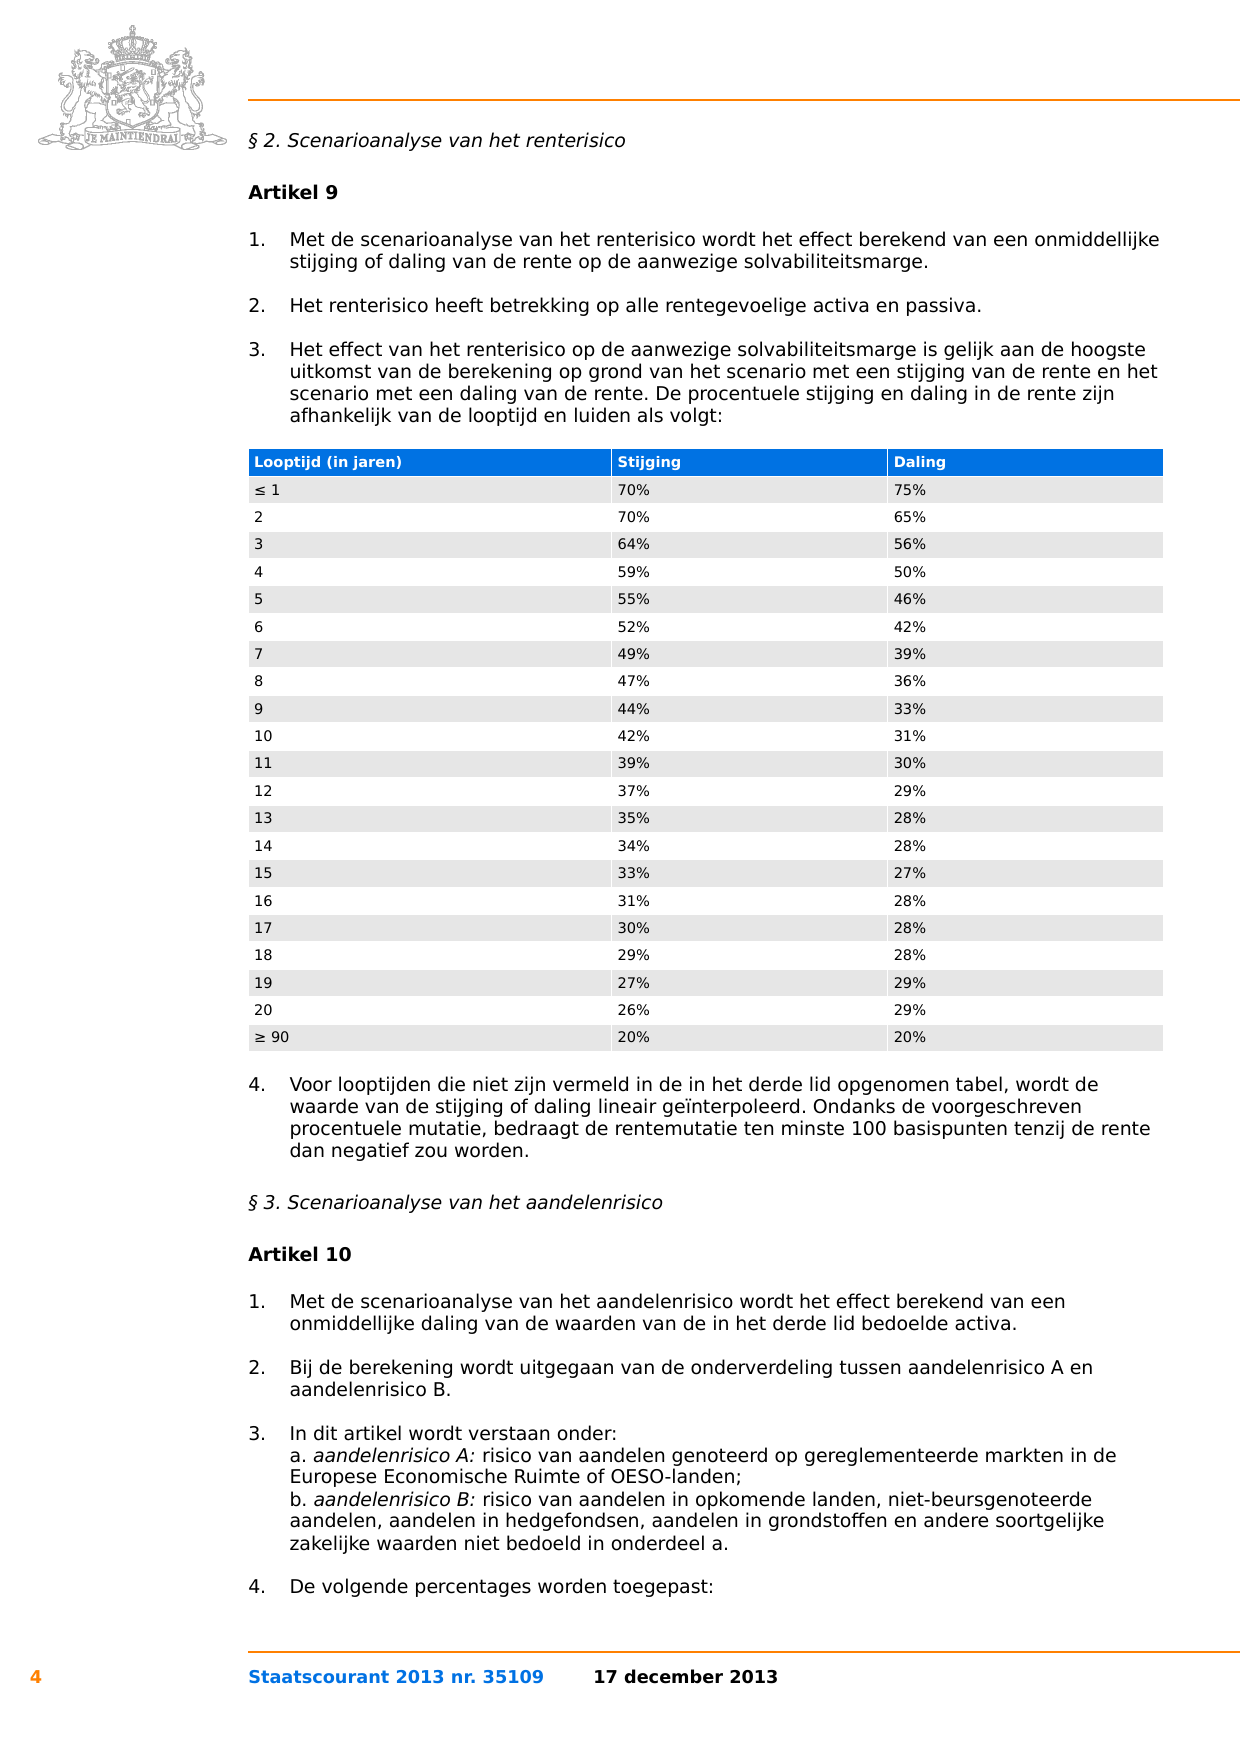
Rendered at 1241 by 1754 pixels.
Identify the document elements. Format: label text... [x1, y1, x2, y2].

table_cell 39% [612, 751, 887, 777]
table_cell 20% [612, 1025, 887, 1051]
table_cell 10 [249, 723, 611, 750]
table_cell 29% [888, 997, 1163, 1024]
subtitle § 3. Scenarioanalyse van het aandelenrisico [248, 1192, 1163, 1214]
table_cell 50% [888, 559, 1163, 585]
table_cell 70% [612, 504, 887, 531]
table_cell 46% [888, 586, 1163, 613]
table_cell 52% [612, 614, 887, 640]
table_cell 29% [888, 778, 1163, 804]
table_cell 65% [888, 504, 1163, 531]
table_cell 64% [612, 532, 887, 558]
table_cell 39% [888, 641, 1163, 667]
table_cell 30% [612, 915, 887, 941]
table_cell 27% [612, 970, 887, 996]
table_cell 5 [249, 586, 611, 613]
text 2. Bij de berekening wordt uitgegaan van de onderverdeling tussen aandelenrisico A en aandelenrisico B. [248, 1357, 1163, 1401]
subtitle Artikel 10 [248, 1244, 1163, 1266]
table_cell 18 [249, 943, 611, 969]
table_cell 8 [249, 669, 611, 695]
table_cell 4 [249, 559, 611, 585]
table_cell 14 [249, 833, 611, 859]
table_cell 12 [249, 778, 611, 804]
text a. aandelenrisico A: risico van aandelen genoteerd op gereglementeerde markten in de Europese Economische Ruimte of OESO-landen; [289, 1444, 1163, 1488]
table_cell 42% [888, 614, 1163, 640]
table_cell 31% [612, 888, 887, 914]
table_cell 28% [888, 943, 1163, 969]
table_cell 59% [612, 559, 887, 585]
table_cell 34% [612, 833, 887, 859]
table_cell 15 [249, 860, 611, 887]
table_cell 19 [249, 970, 611, 996]
text 1. Met de scenarioanalyse van het renterisico wordt het effect berekend van een onmiddellijke stijging of daling van de rente op de aanwezige solvabiliteitsmarge. [248, 229, 1163, 273]
picture [38, 25, 227, 150]
table_cell 55% [612, 586, 887, 613]
table_cell 28% [888, 833, 1163, 859]
table_cell 35% [612, 806, 887, 832]
table_cell ≤ 1 [249, 477, 611, 503]
table_cell 49% [612, 641, 887, 667]
table_cell 56% [888, 532, 1163, 558]
table_cell 6 [249, 614, 611, 640]
text 3. In dit artikel wordt verstaan onder: [248, 1422, 1163, 1444]
table_cell 29% [888, 970, 1163, 996]
table_cell 11 [249, 751, 611, 777]
table_cell 31% [888, 723, 1163, 750]
subtitle Artikel 9 [248, 182, 1163, 204]
table_cell 70% [612, 477, 887, 503]
table_cell ≥ 90 [249, 1025, 611, 1051]
table_cell 33% [612, 860, 887, 887]
subtitle § 2. Scenarioanalyse van het renterisico [248, 130, 1163, 152]
table_header Stijging [612, 449, 887, 476]
table_cell 27% [888, 860, 1163, 887]
table_cell 3 [249, 532, 611, 558]
table_cell 20 [249, 997, 611, 1024]
table_cell 33% [888, 696, 1163, 722]
table_header Daling [888, 449, 1163, 476]
table_cell 28% [888, 915, 1163, 941]
text 4. De volgende percentages worden toegepast: [248, 1576, 1163, 1598]
text b. aandelenrisico B: risico van aandelen in opkomende landen, niet-beursgenoteerde aandelen, aandelen in hedgefondsen, aandelen in grondstoffen en andere soortgelijke zakelijke waarden niet bedoeld in onderdeel a. [289, 1488, 1163, 1554]
table_cell 20% [888, 1025, 1163, 1051]
table_cell 36% [888, 669, 1163, 695]
table_cell 16 [249, 888, 611, 914]
table_cell 13 [249, 806, 611, 832]
text 2. Het renterisico heeft betrekking op alle rentegevoelige activa en passiva. [248, 295, 1163, 317]
text 3. Het effect van het renterisico op de aanwezige solvabiliteitsmarge is gelijk aan de hoogste uitkomst van de berekening op grond van het scenario met een stijging van de rente en het scenario met een daling van de rente. De procentuele stijging en daling in de rente zijn afhankelijk van de looptijd en luiden als volgt: [248, 338, 1163, 426]
table_cell 75% [888, 477, 1163, 503]
text 4. Voor looptijden die niet zijn vermeld in de in het derde lid opgenomen tabel, wordt de waarde van de stijging of daling lineair geïnterpoleerd. Ondanks de voorgeschreven procentuele mutatie, bedraagt de rentemutatie ten minste 100 basispunten tenzij de rente dan negatief zou worden. [248, 1074, 1163, 1162]
table_cell 30% [888, 751, 1163, 777]
table_cell 47% [612, 669, 887, 695]
table_header Looptijd (in jaren) [249, 449, 611, 476]
table_cell 29% [612, 943, 887, 969]
table_cell 28% [888, 888, 1163, 914]
table_cell 9 [249, 696, 611, 722]
table_cell 17 [249, 915, 611, 941]
table_cell 44% [612, 696, 887, 722]
table_cell 37% [612, 778, 887, 804]
table_cell 26% [612, 997, 887, 1024]
table_cell 42% [612, 723, 887, 750]
table_cell 2 [249, 504, 611, 531]
table_cell 7 [249, 641, 611, 667]
table_cell 28% [888, 806, 1163, 832]
text 1. Met de scenarioanalyse van het aandelenrisico wordt het effect berekend van een onmiddellijke daling van de waarden van de in het derde lid bedoelde activa. [248, 1291, 1163, 1335]
